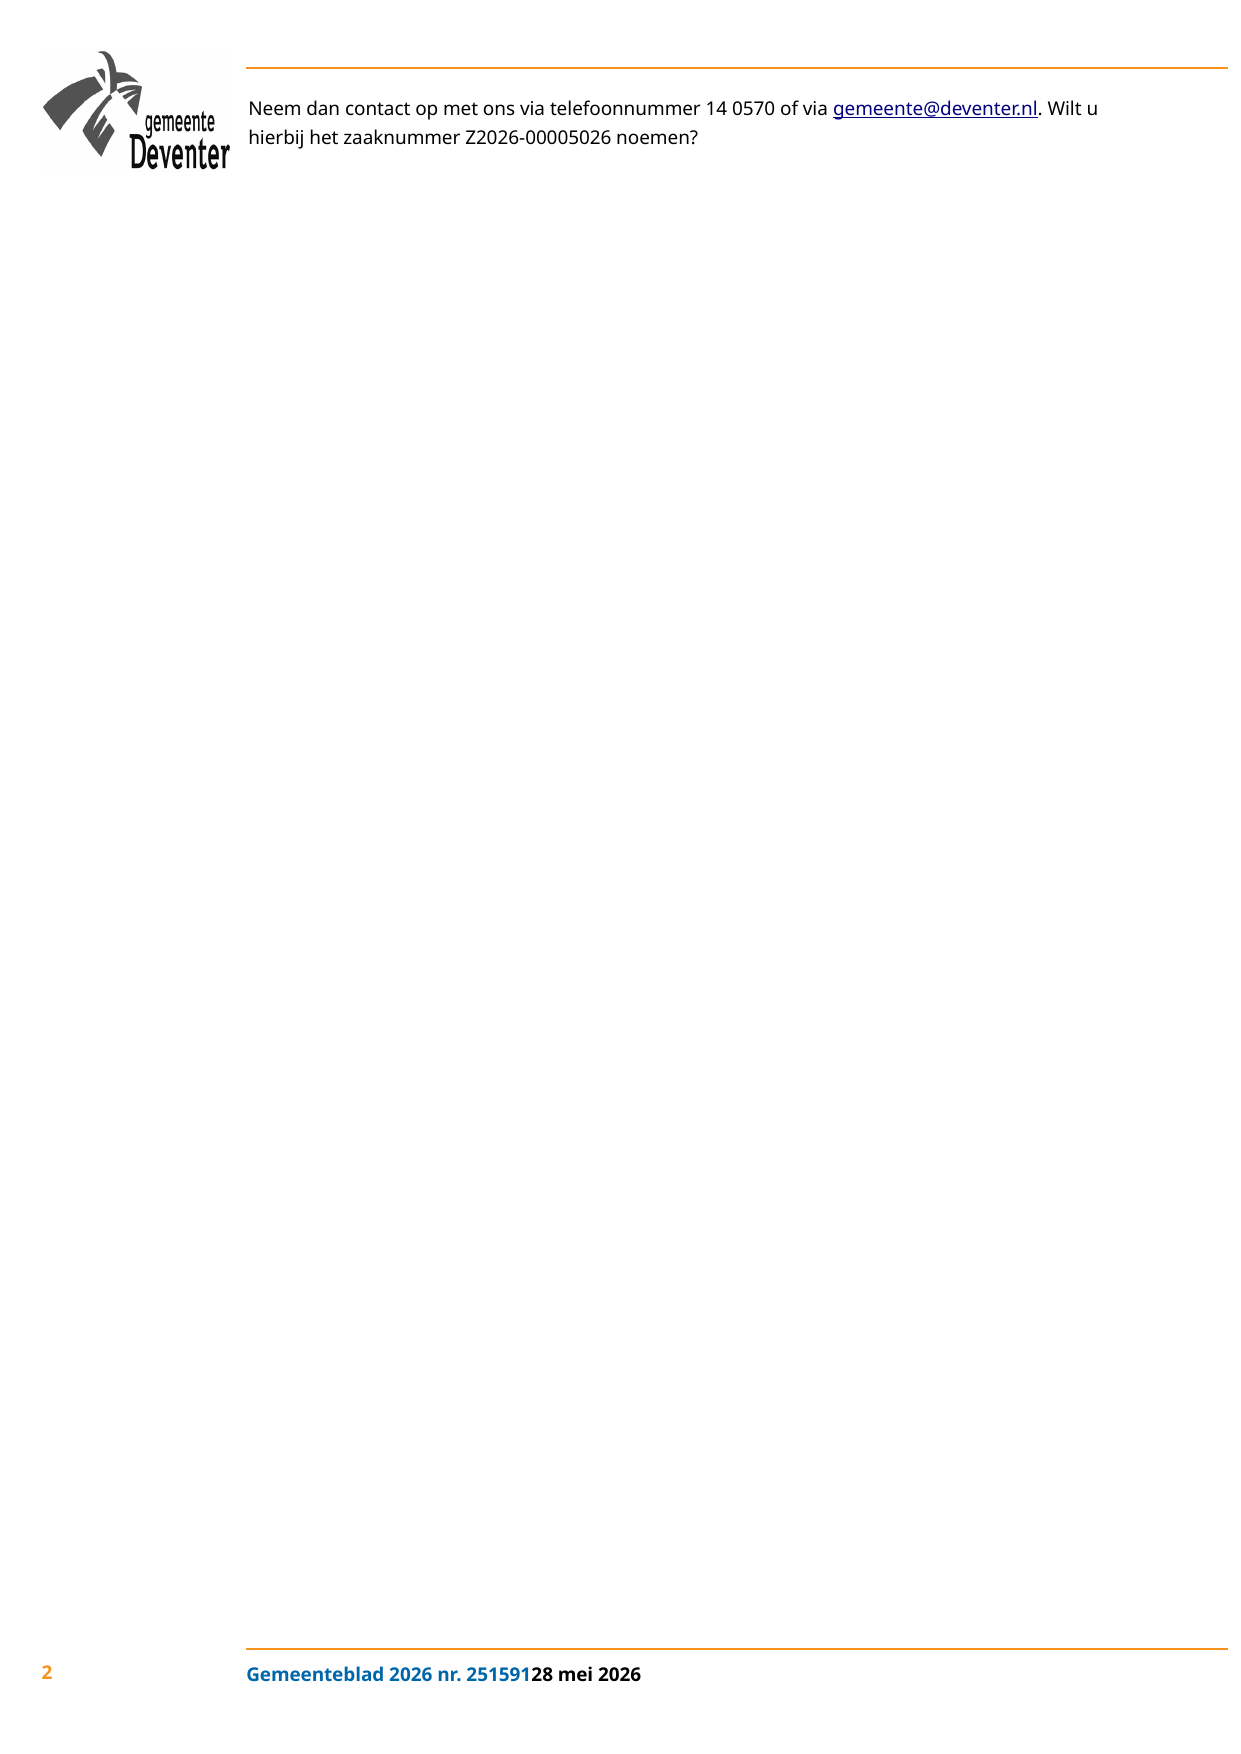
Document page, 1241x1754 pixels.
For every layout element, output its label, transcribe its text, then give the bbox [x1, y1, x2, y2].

text Neem dan contact op met ons via telefoonnummer 14 0570 of via gemeente@deventer.nl. Wilt u hierbij het zaaknummer Z2026-00005026 noemen? [248, 95, 1152, 150]
picture [41, 47, 231, 172]
